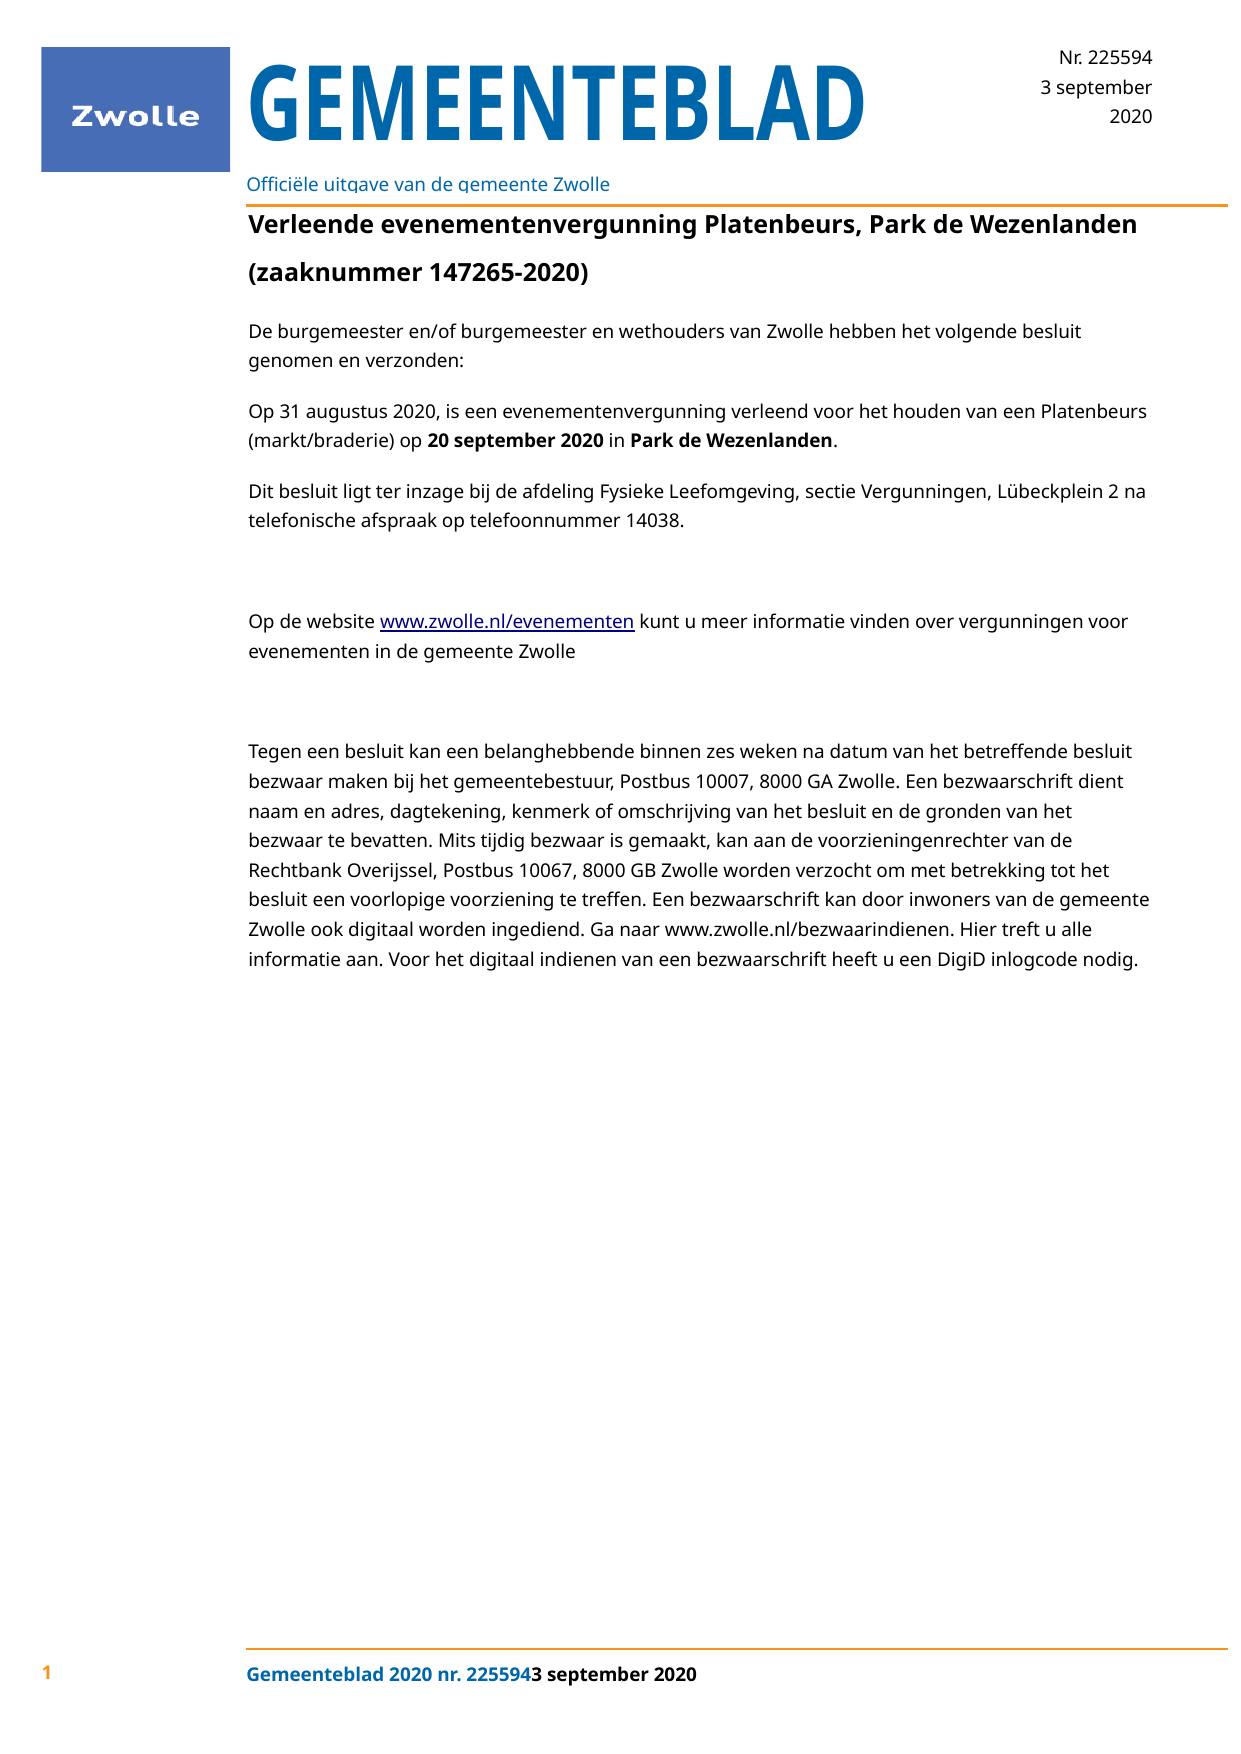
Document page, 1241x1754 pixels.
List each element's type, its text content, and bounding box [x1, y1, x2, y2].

text Tegen een besluit kan een belanghebbende binnen zes weken na datum van het betreffende besluit bezwaar maken bij het gemeentebestuur, Postbus 10007, 8000 GA Zwolle. Een bezwaarschrift dient naam en adres, dagtekening, kenmerk of omschrijving van het besluit en de gronden van het bezwaar te bevatten. Mits tijdig bezwaar is gemaakt, kan aan de voorzieningenrechter van de Rechtbank Overijssel, Postbus 10067, 8000 GB Zwolle worden verzocht om met betrekking tot het besluit een voorlopige voorziening te treffen. Een bezwaarschrift kan door inwoners van de gemeente Zwolle ook digitaal worden ingediend. Ga naar www.zwolle.nl/bezwaarindienen. Hier treft u alle informatie aan. Voor het digitaal indienen van een bezwaarschrift heeft u een DigiD inlogcode nodig. [248, 739, 1152, 972]
picture [41, 47, 231, 172]
text Dit besluit ligt ter inzage bij de afdeling Fysieke Leefomgeving, sectie Vergunningen, Lübeckplein 2 na telefonische afspraak op telefoonnummer 14038. [248, 478, 1152, 533]
text Op de website www.zwolle.nl/evenementen kunt u meer informatie vinden over vergunningen voor evenementen in de gemeente Zwolle [248, 608, 1152, 664]
text De burgemeester en/of burgemeester en wethouders van Zwolle hebben het volgende besluit genomen en verzonden: [248, 318, 1152, 373]
text Op 31 augustus 2020, is een evenementenvergunning verleend voor het houden van een Platenbeurs (markt/braderie) op 20 september 2020 in Park de Wezenlanden. [248, 398, 1152, 453]
text Verleende evenementenvergunning Platenbeurs, Park de Wezenlanden (zaaknummer 147265-2020) [248, 207, 1152, 288]
